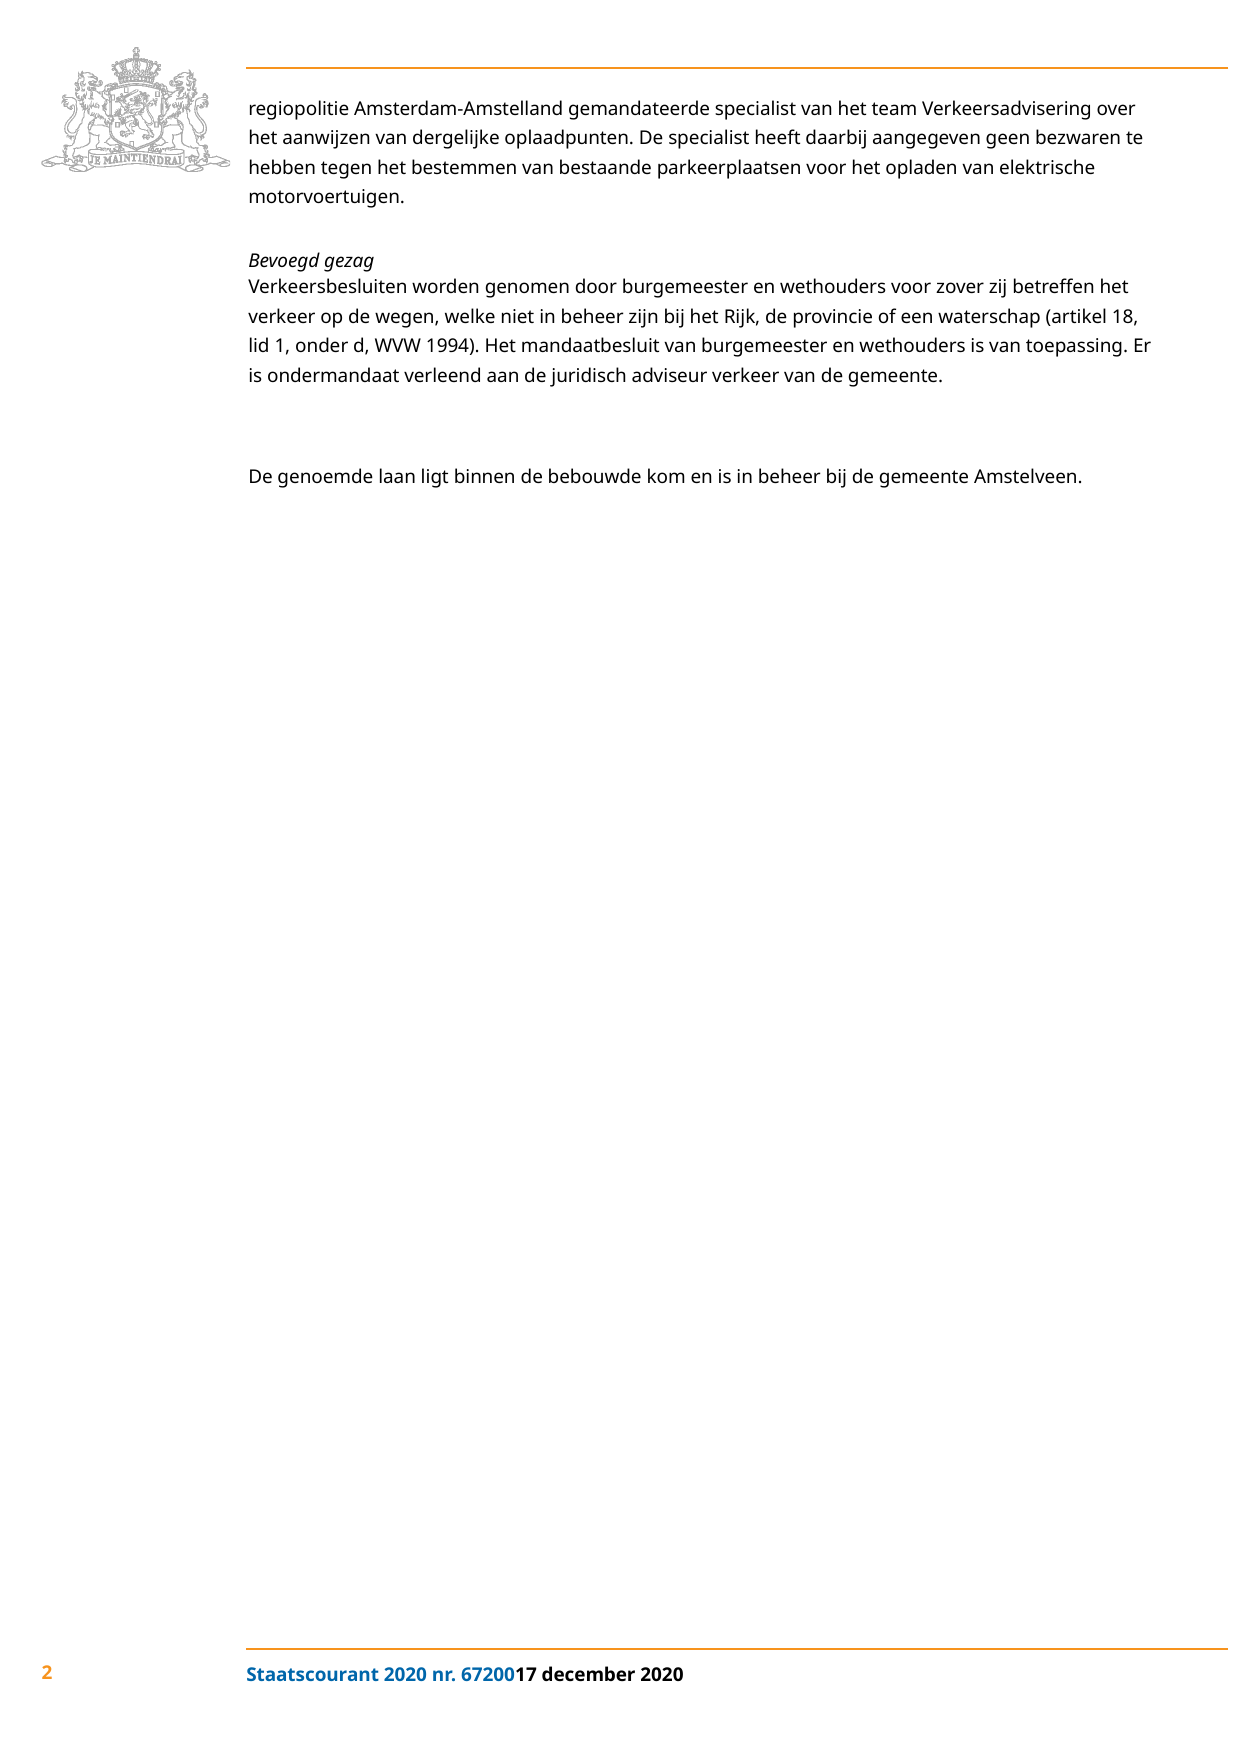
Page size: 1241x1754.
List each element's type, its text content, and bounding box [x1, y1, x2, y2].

text Verkeersbesluiten worden genomen door burgemeester en wethouders voor zover zij betreffen het verkeer op de wegen, welke niet in beheer zijn bij het Rijk, de provincie of een waterschap (artikel 18, lid 1, onder d, WVW 1994). Het mandaatbesluit van burgemeester en wethouders is van toepassing. Er is ondermandaat verleend aan de juridisch adviseur verkeer van de gemeente. [248, 273, 1152, 388]
text regiopolitie Amsterdam-Amstelland gemandateerde specialist van het team Verkeersadvisering over het aanwijzen van dergelijke oplaadpunten. De specialist heeft daarbij aangegeven geen bezwaren te hebben tegen het bestemmen van bestaande parkeerplaatsen voor het opladen van elektrische motorvoertuigen. [248, 95, 1152, 209]
picture [41, 47, 231, 172]
text Bevoegd gezag [248, 247, 1152, 273]
text De genoemde laan ligt binnen de bebouwde kom en is in beheer bij de gemeente Amstelveen. [248, 463, 1152, 488]
